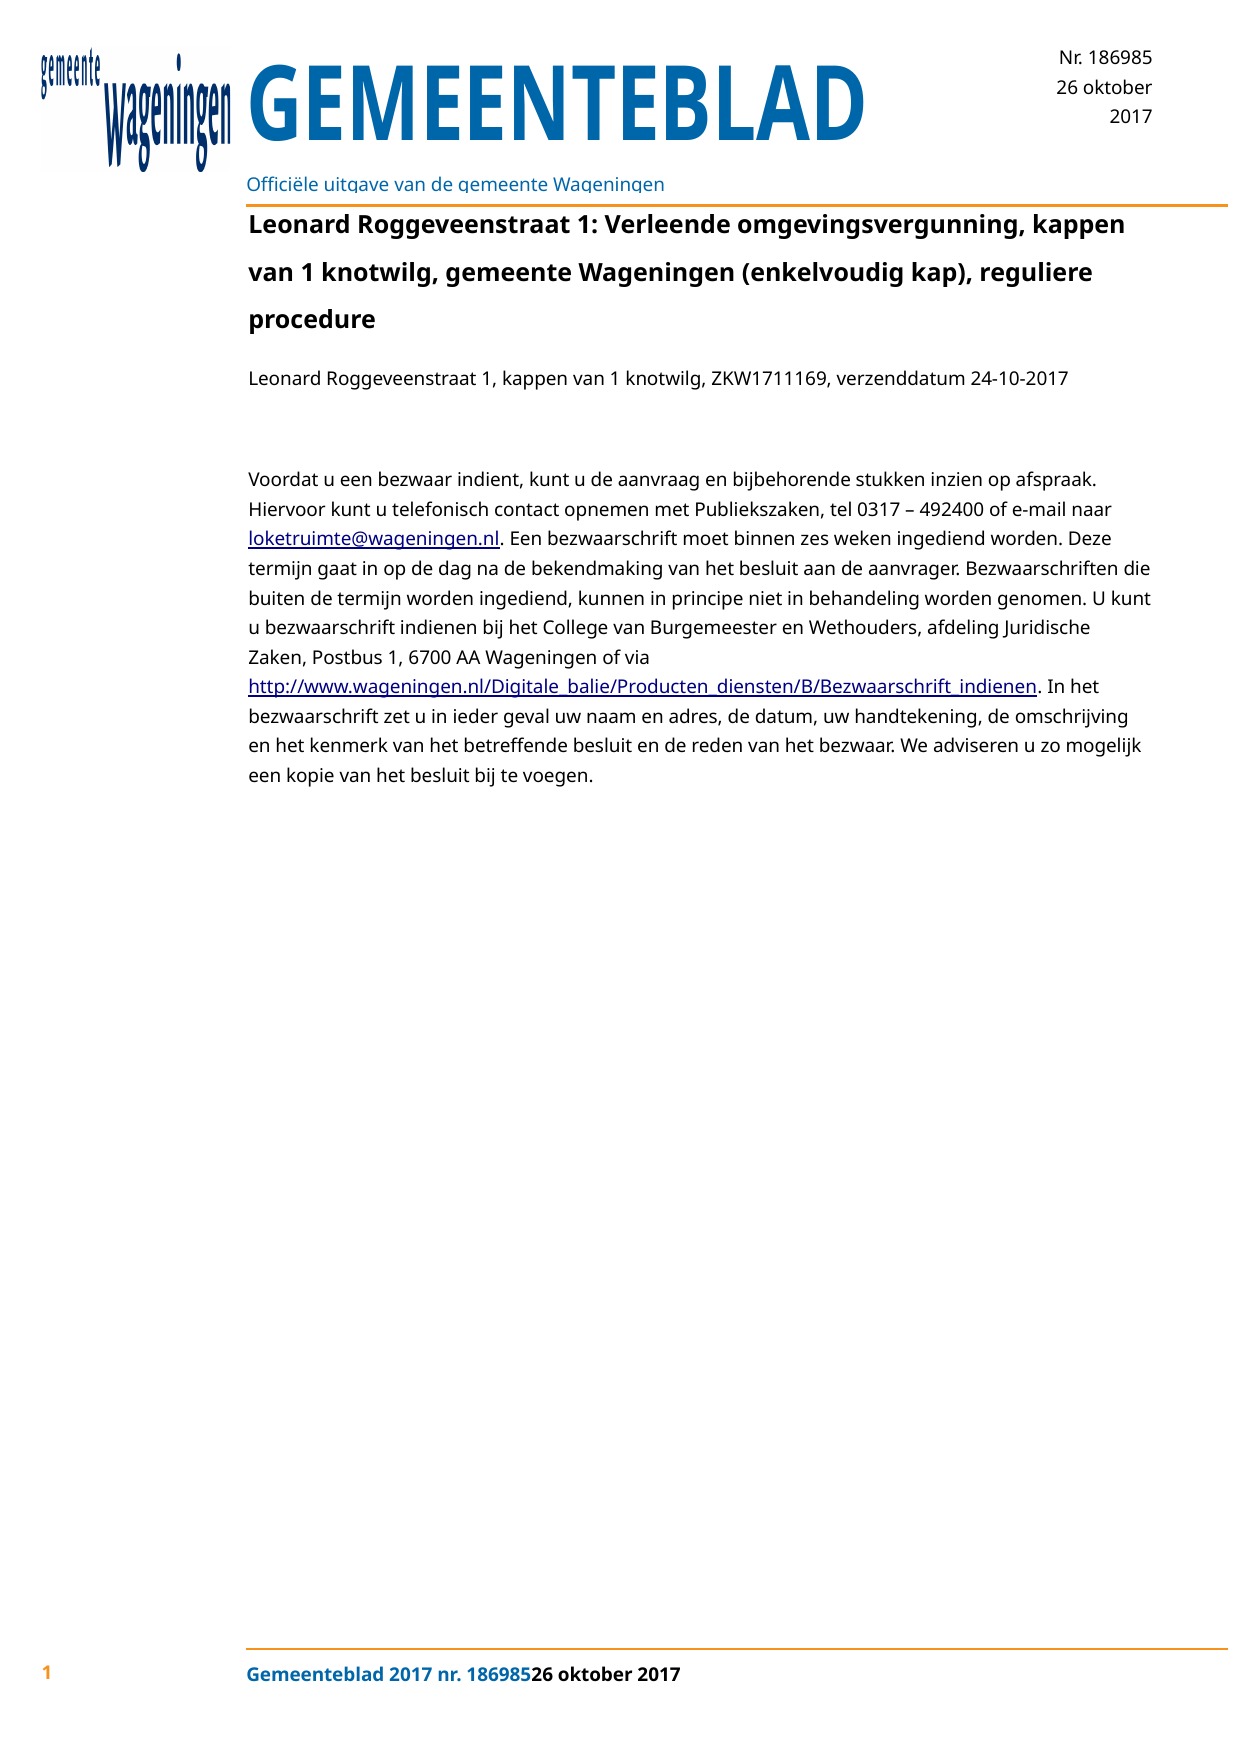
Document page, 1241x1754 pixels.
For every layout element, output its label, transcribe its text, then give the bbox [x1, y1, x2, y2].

text Voordat u een bezwaar indient, kunt u de aanvraag en bijbehorende stukken inzien op afspraak. Hiervoor kunt u telefonisch contact opnemen met Publiekszaken, tel 0317 – 492400 of e-mail naar loketruimte@wageningen.nl. Een bezwaarschrift moet binnen zes weken ingediend worden. Deze termijn gaat in op de dag na de bekendmaking van het besluit aan de aanvrager. Bezwaarschriften die buiten de termijn worden ingediend, kunnen in principe niet in behandeling worden genomen. U kunt u bezwaarschrift indienen bij het College van Burgemeester en Wethouders, afdeling Juridische Zaken, Postbus 1, 6700 AA Wageningen of via http://www.wageningen.nl/Digitale_balie/Producten_diensten/B/Bezwaarschrift_indienen. In het bezwaarschrift zet u in ieder geval uw naam en adres, de datum, uw handtekening, de omschrijving en het kenmerk van het betreffende besluit en de reden van het bezwaar. We adviseren u zo mogelijk een kopie van het besluit bij te voegen. [248, 466, 1152, 788]
picture [41, 47, 231, 172]
text Leonard Roggeveenstraat 1, kappen van 1 knotwilg, ZKW1711169, verzenddatum 24-10-2017 [248, 366, 1152, 391]
text Leonard Roggeveenstraat 1: Verleende omgevingsvergunning, kappen van 1 knotwilg, gemeente Wageningen (enkelvoudig kap), reguliere procedure [248, 207, 1152, 336]
